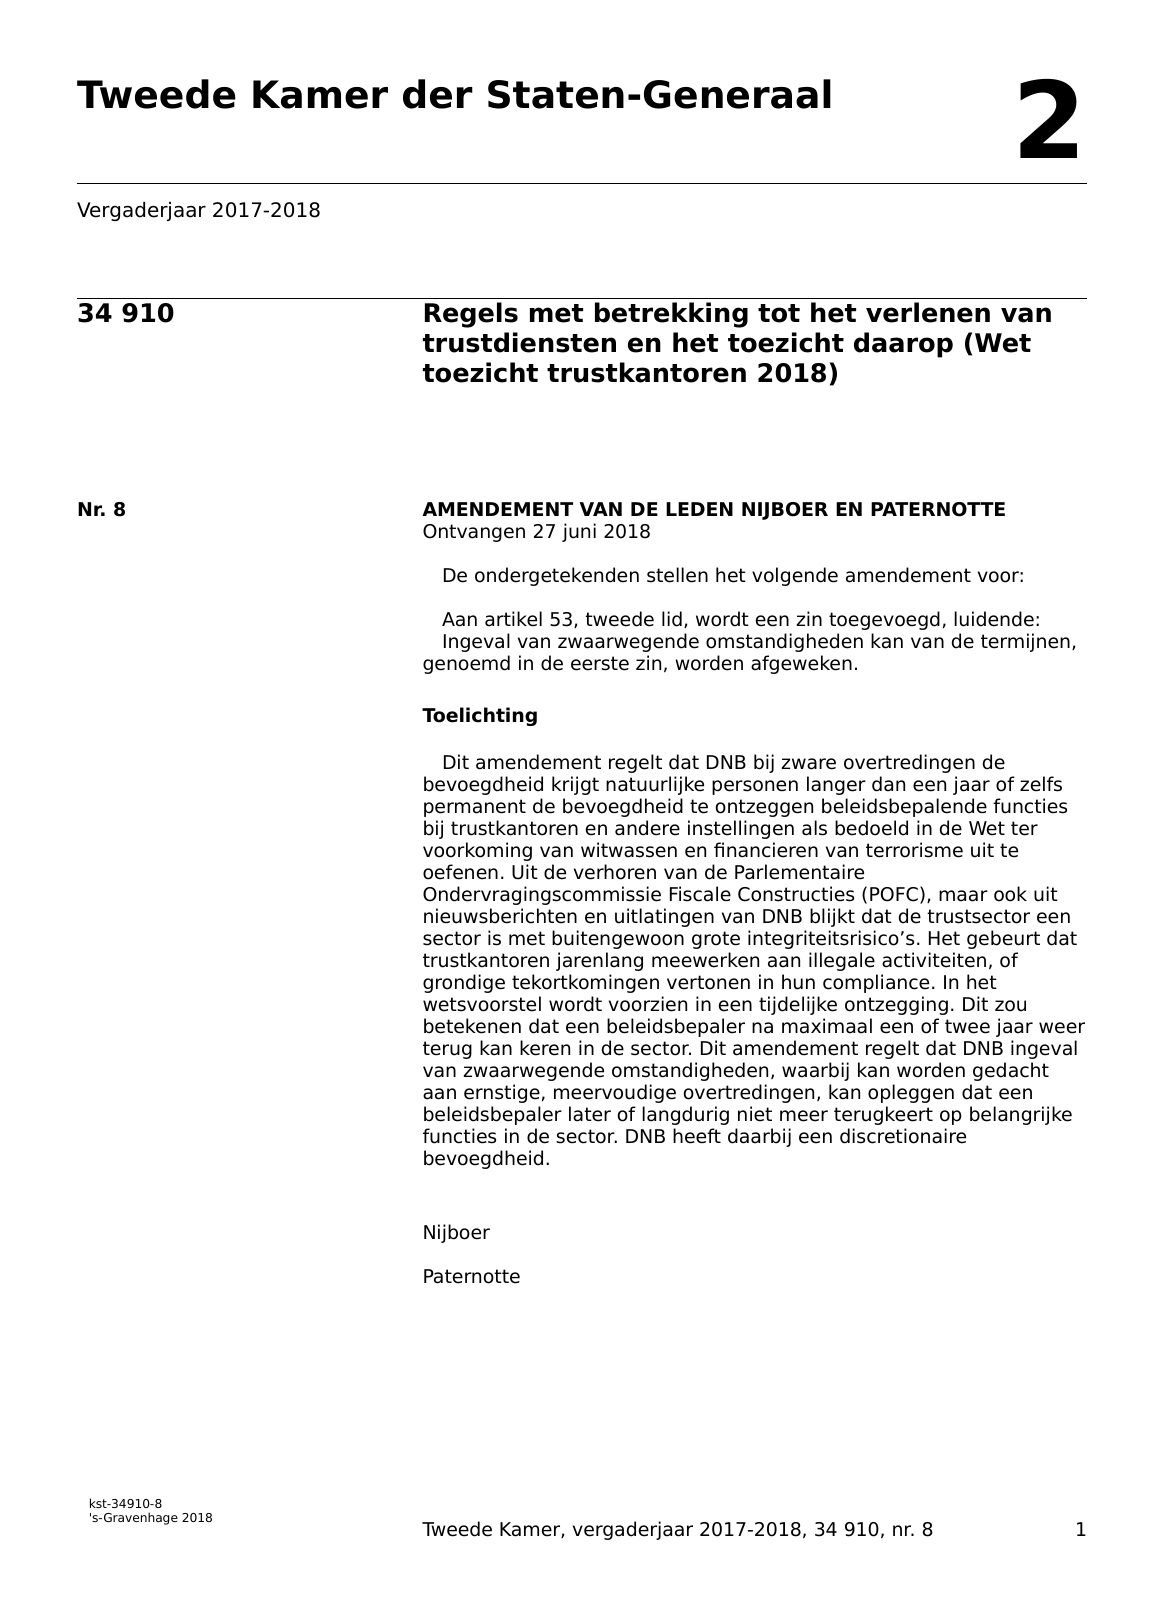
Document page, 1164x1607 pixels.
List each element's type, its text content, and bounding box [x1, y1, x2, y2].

text Ontvangen 27 juni 2018 [422, 521, 1087, 543]
subtitle 34 910 Regels met betrekking tot het verlenen van trustdiensten en het toezicht daarop (Wet toezicht trustkantoren 2018) [77, 299, 1087, 388]
table_cell Vergaderjaar 2017-2018 [77, 184, 1087, 298]
table_header 2 [886, 59, 1087, 183]
text Ingeval van zwaarwegende omstandigheden kan van de termijnen, genoemd in de eerste zin, worden afgeweken. [422, 631, 1087, 675]
table_header Tweede Kamer der Staten-Generaal [77, 59, 886, 183]
text Nijboer Paternotte [422, 1200, 1087, 1288]
text 's-Gravenhage 2018 [88, 1511, 323, 1525]
text Dit amendement regelt dat DNB bij zware overtredingen de bevoegdheid krijgt natuurlijke personen langer dan een jaar of zelfs permanent de bevoegdheid te ontzeggen beleidsbepalende functies bij trustkantoren en andere instellingen als bedoeld in de Wet ter voorkoming van witwassen en financieren van terrorisme uit te oefenen. Uit de verhoren van de Parlementaire Ondervragingscommissie Fiscale Constructies (POFC), maar ook uit nieuwsberichten en uitlatingen van DNB blijkt dat de trustsector een sector is met buitengewoon grote integriteitsrisico’s. Het gebeurt dat trustkantoren jarenlang meewerken aan illegale activiteiten, of grondige tekortkomingen vertonen in hun compliance. In het wetsvoorstel wordt voorzien in een tijdelijke ontzegging. Dit zou betekenen dat een beleidsbepaler na maximaal een of twee jaar weer terug kan keren in de sector. Dit amendement regelt dat DNB ingeval van zwaarwegende omstandigheden, waarbij kan worden gedacht aan ernstige, meervoudige overtredingen, kan opleggen dat een beleidsbepaler later of langdurig niet meer terugkeert op belangrijke functies in de sector. DNB heeft daarbij een discretionaire bevoegdheid. [422, 752, 1087, 1170]
subtitle Toelichting [422, 705, 1087, 727]
text kst-34910-8 [88, 1497, 323, 1511]
text De ondergetekenden stellen het volgende amendement voor: [422, 565, 1087, 587]
text Aan artikel 53, tweede lid, wordt een zin toegevoegd, luidende: [422, 609, 1087, 631]
subtitle Nr. 8 AMENDEMENT VAN DE LEDEN NIJBOER EN PATERNOTTE [77, 499, 1087, 521]
